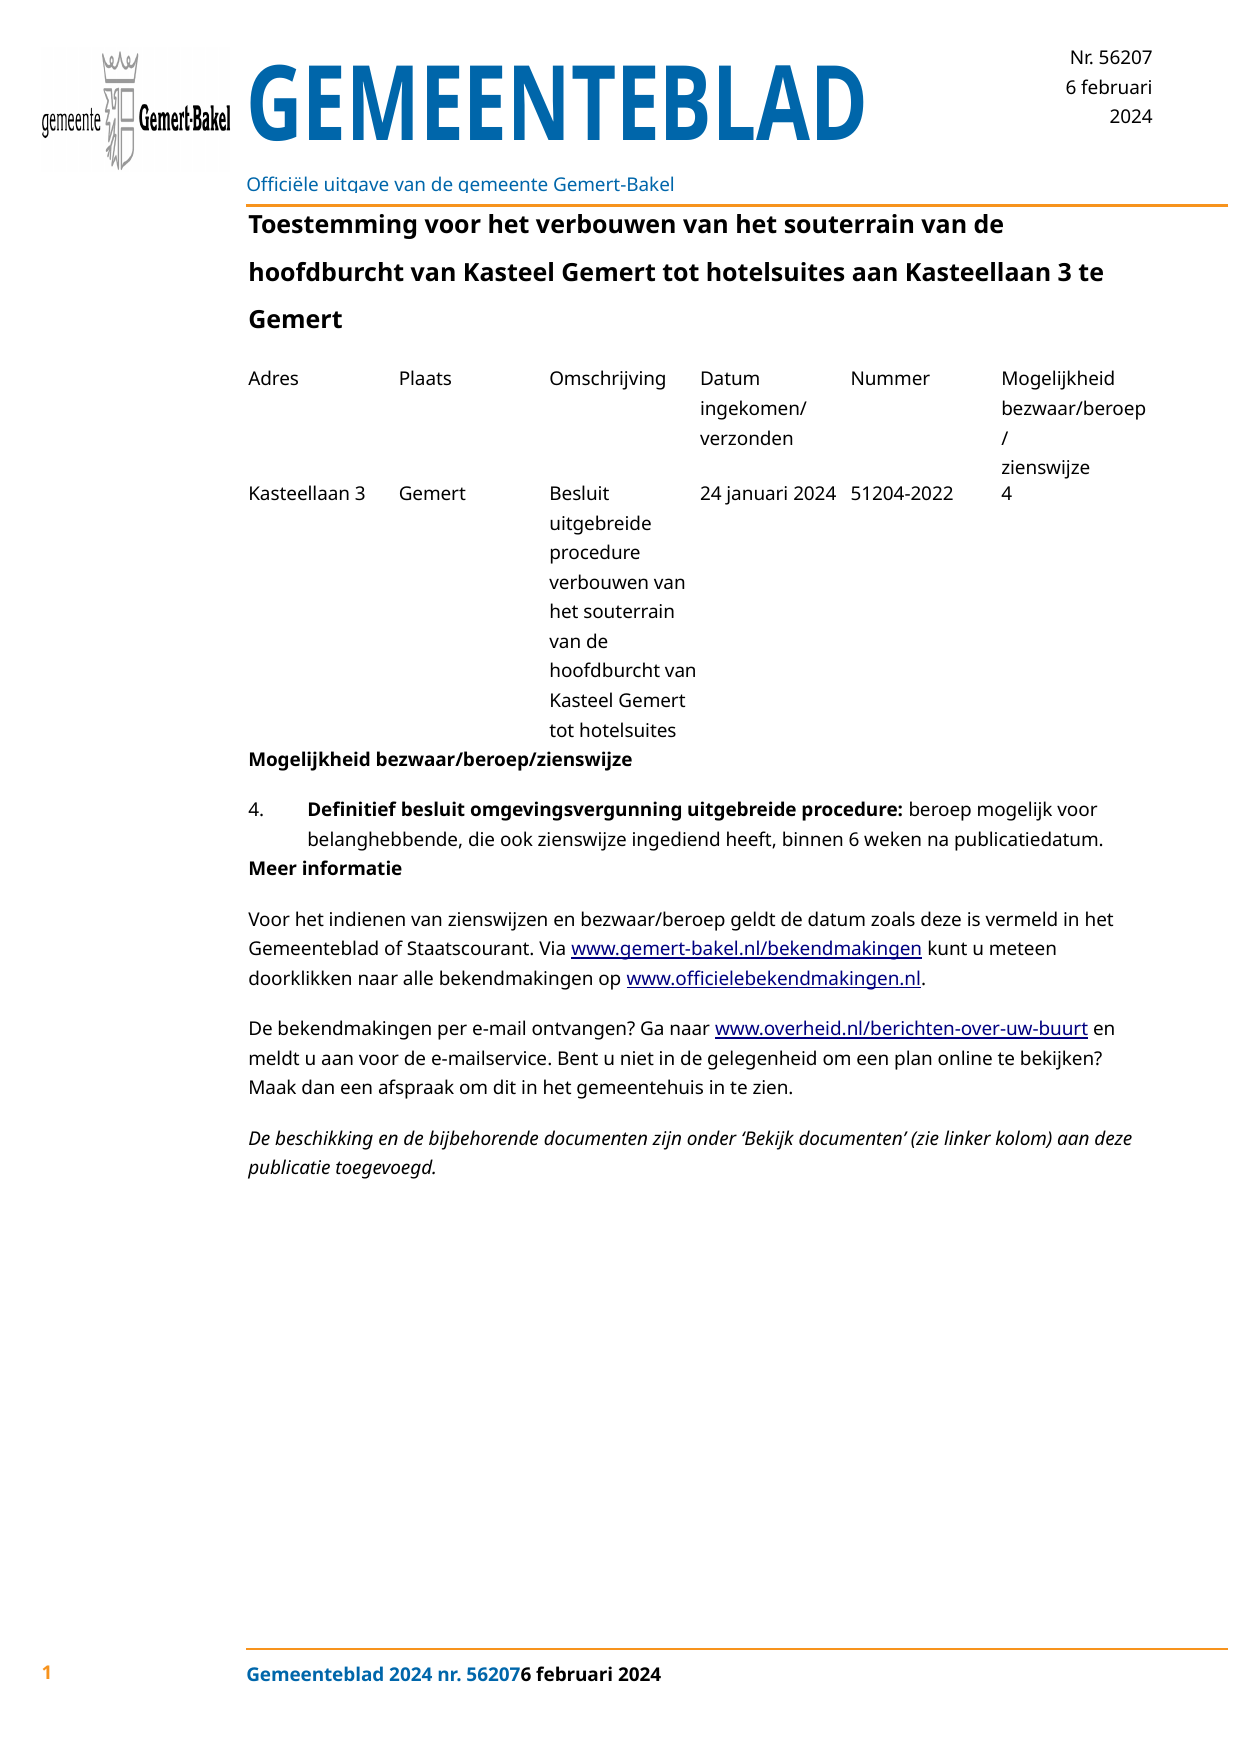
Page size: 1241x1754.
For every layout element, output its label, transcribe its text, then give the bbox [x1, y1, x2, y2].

table_cell 51204-2022 [850, 480, 1001, 742]
table_cell 24 januari 2024 [700, 480, 850, 742]
text De beschikking en de bijbehorende documenten zijn onder ‘Bekijk documenten’ (zie linker kolom) aan deze publicatie toegevoegd. [248, 1125, 1152, 1180]
table_cell 4 [1001, 480, 1152, 742]
table_header Datum ingekomen/ verzonden [700, 366, 850, 480]
text Voor het indienen van zienswijzen en bezwaar/beroep geldt de datum zoals deze is vermeld in het Gemeenteblad of Staatscourant. Via www.gemert-bakel.nl/bekendmakingen kunt u meteen doorklikken naar alle bekendmakingen op www.officielebekendmakingen.nl. [248, 906, 1152, 991]
table_header Mogelijkheid bezwaar/beroep/ zienswijze [1001, 366, 1152, 480]
table_header Omschrijving [549, 366, 700, 480]
table_header Nummer [850, 366, 1001, 480]
table_cell Besluit uitgebreide procedure verbouwen van het souterrain van de hoofdburcht van Kasteel Gemert tot hotelsuites [549, 480, 700, 742]
text Mogelijkheid bezwaar/beroep/zienswijze [248, 746, 1152, 771]
text De bekendmakingen per e-mail ontvangen? Ga naar www.overheid.nl/berichten-over-uw-buurt en meldt u aan voor de e-mailservice. Bent u niet in de gelegenheid om een plan online te bekijken? Maak dan een afspraak om dit in het gemeentehuis in te zien. [248, 1015, 1152, 1100]
picture [41, 47, 231, 172]
table_cell Gemert [399, 480, 549, 742]
text Toestemming voor het verbouwen van het souterrain van de hoofdburcht van Kasteel Gemert tot hotelsuites aan Kasteellaan 3 te Gemert [248, 207, 1152, 336]
table_header Adres [248, 366, 398, 480]
list Definitief besluit omgevingsvergunning uitgebreide procedure: beroep mogelijk voor belanghebbende, die ook zienswijze ingediend heeft, binnen 6 weken na publicatiedatum. [248, 796, 1152, 851]
table_cell Kasteellaan 3 [248, 480, 398, 742]
table_header Plaats [399, 366, 549, 480]
text Meer informatie [248, 855, 1152, 881]
